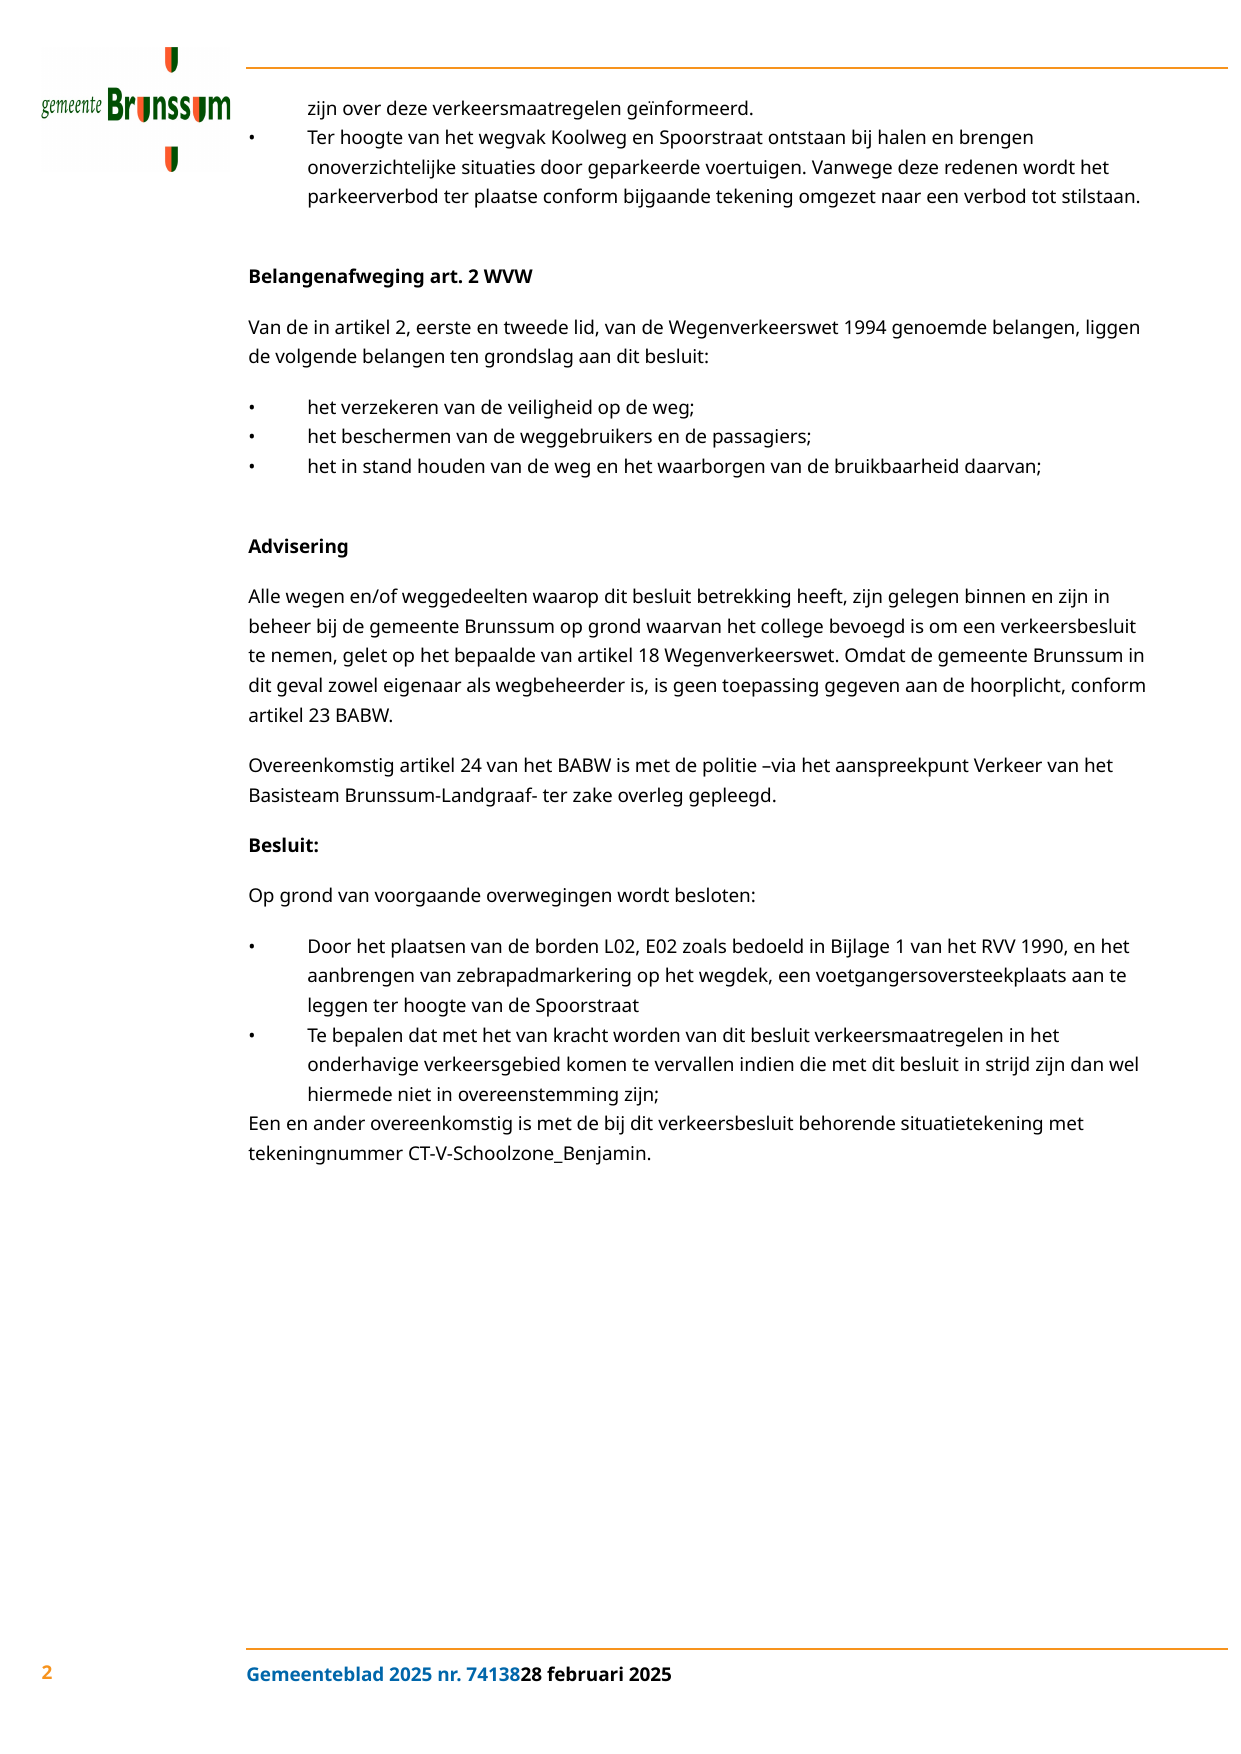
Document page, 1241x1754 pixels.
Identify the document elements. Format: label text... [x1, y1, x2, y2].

text Belangenafweging art. 2 WVW [248, 263, 1152, 289]
list het in stand houden van de weg en het waarborgen van de bruikbaarheid daarvan; [248, 453, 1152, 479]
list het beschermen van de weggebruikers en de passagiers; [248, 423, 1152, 449]
picture [41, 47, 231, 172]
text Een en ander overeenkomstig is met de bij dit verkeersbesluit behorende situatietekening met tekeningnummer CT-V-Schoolzone_Benjamin. [248, 1111, 1152, 1166]
list zijn over deze verkeersmaatregelen geïnformeerd. [248, 95, 1152, 121]
text Van de in artikel 2, eerste en tweede lid, van de Wegenverkeerswet 1994 genoemde belangen, liggen de volgende belangen ten grondslag aan dit besluit: [248, 314, 1152, 369]
list Ter hoogte van het wegvak Koolweg en Spoorstraat ontstaan bij halen en brengen onoverzichtelijke situaties door geparkeerde voertuigen. Vanwege deze redenen wordt het parkeerverbod ter plaatse conform bijgaande tekening omgezet naar een verbod tot stilstaan. [248, 124, 1152, 209]
text Besluit: [248, 832, 1152, 858]
text Alle wegen en/of weggedeelten waarop dit besluit betrekking heeft, zijn gelegen binnen en zijn in beheer bij de gemeente Brunssum op grond waarvan het college bevoegd is om een verkeersbesluit te nemen, gelet op het bepaalde van artikel 18 Wegenverkeerswet. Omdat de gemeente Brunssum in dit geval zowel eigenaar als wegbeheerder is, is geen toepassing gegeven aan de hoorplicht, conform artikel 23 BABW. [248, 583, 1152, 728]
text Advisering [248, 533, 1152, 559]
text Op grond van voorgaande overwegingen wordt besloten: [248, 883, 1152, 908]
text Overeenkomstig artikel 24 van het BABW is met de politie –via het aanspreekpunt Verkeer van het Basisteam Brunssum-Landgraaf- ter zake overleg gepleegd. [248, 752, 1152, 808]
list Door het plaatsen van de borden L02, E02 zoals bedoeld in Bijlage 1 van het RVV 1990, en het aanbrengen van zebrapadmarkering op het wegdek, een voetgangersoversteekplaats aan te leggen ter hoogte van de Spoorstraat [248, 933, 1152, 1018]
list Te bepalen dat met het van kracht worden van dit besluit verkeersmaatregelen in het onderhavige verkeersgebied komen te vervallen indien die met dit besluit in strijd zijn dan wel hiermede niet in overeenstemming zijn; [248, 1022, 1152, 1107]
list het verzekeren van de veiligheid op de weg; [248, 394, 1152, 420]
